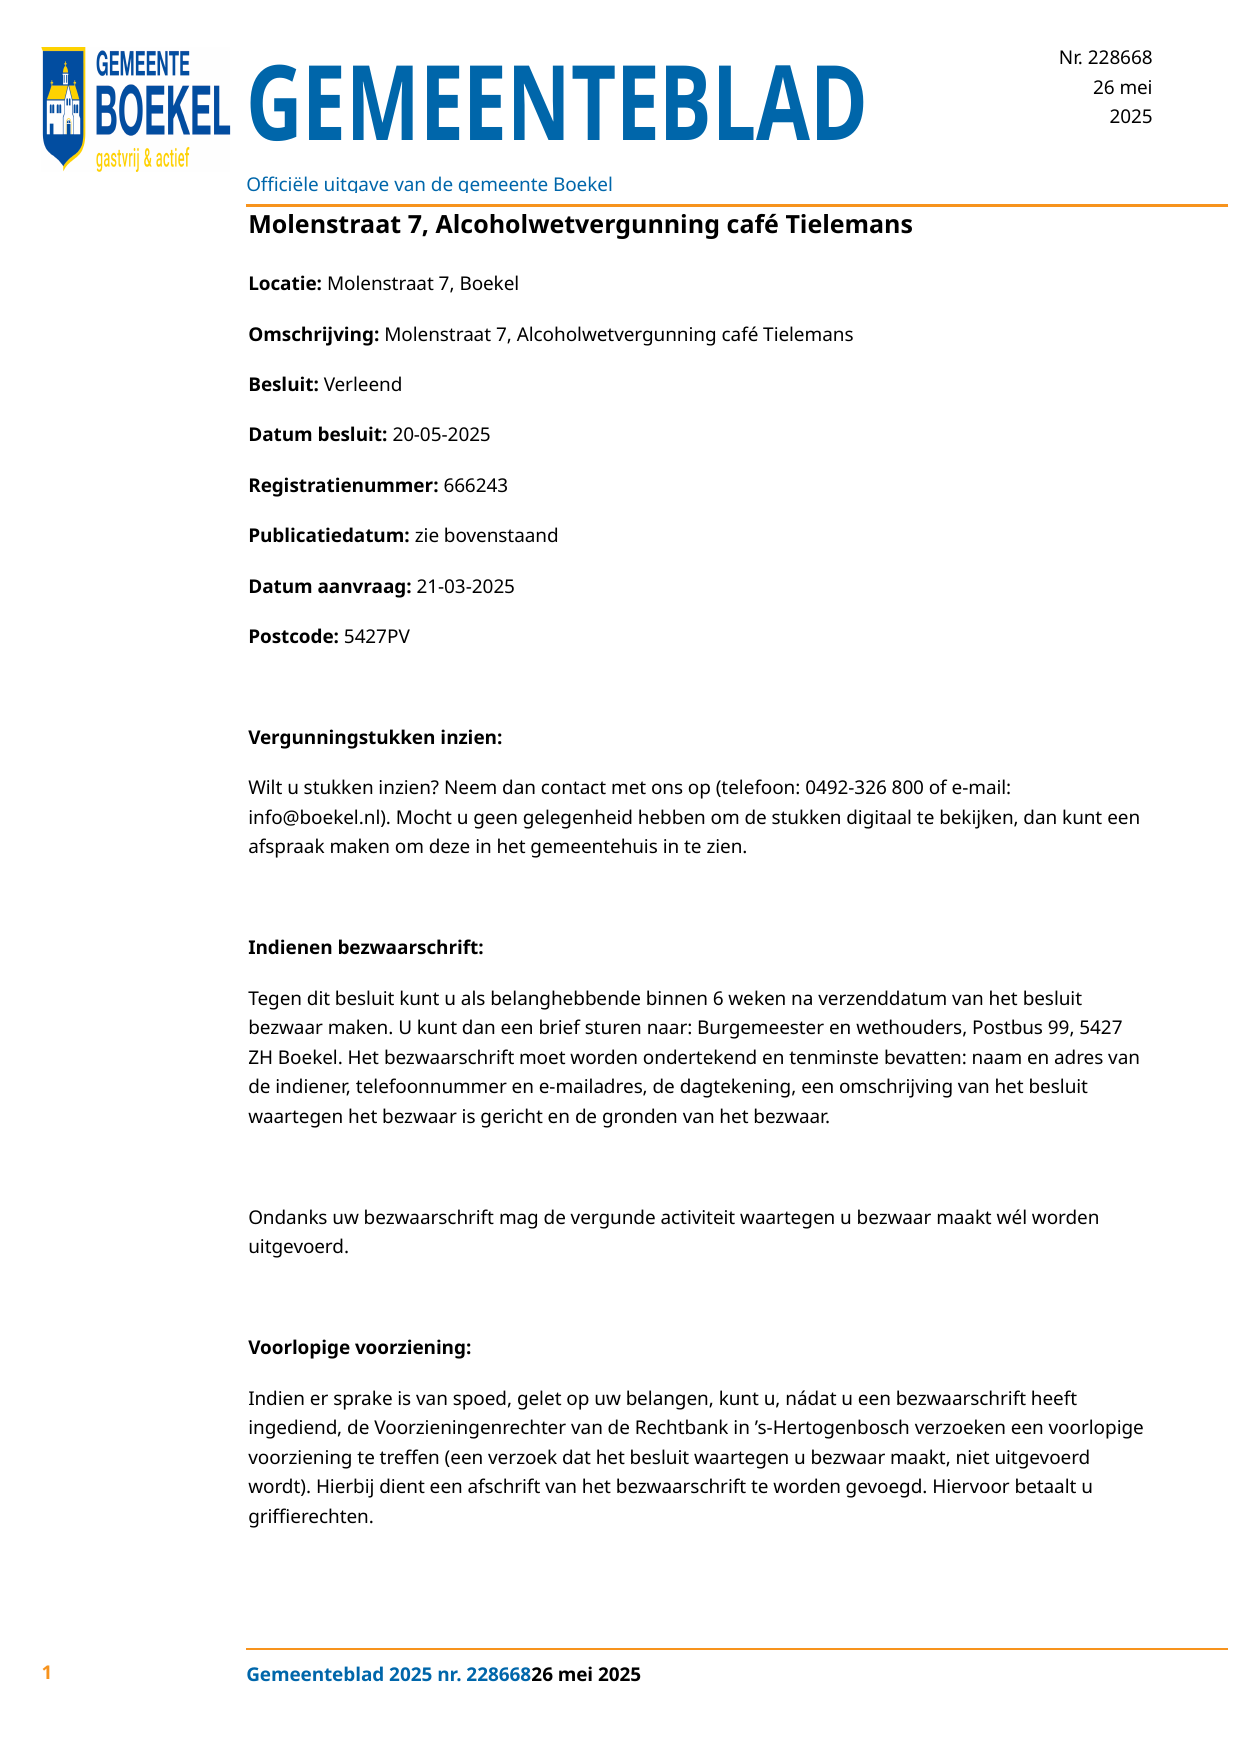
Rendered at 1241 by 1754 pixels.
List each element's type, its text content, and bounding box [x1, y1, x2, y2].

text Indien er sprake is van spoed, gelet op uw belangen, kunt u, nádat u een bezwaarschrift heeft ingediend, de Voorzieningenrechter van de Rechtbank in ’s-Hertogenbosch verzoeken een voorlopige voorziening te treffen (een verzoek dat het besluit waartegen u bezwaar maakt, niet uitgevoerd wordt). Hierbij dient een afschrift van het bezwaarschrift te worden gevoegd. Hiervoor betaalt u griffierechten. [248, 1385, 1152, 1529]
text Voorlopige voorziening: [248, 1334, 1152, 1360]
text Wilt u stukken inzien? Neem dan contact met ons op (telefoon: 0492-326 800 of e-mail: info@boekel.nl). Mocht u geen gelegenheid hebben om de stukken digitaal te bekijken, dan kunt een afspraak maken om deze in het gemeentehuis in te zien. [248, 774, 1152, 859]
text Locatie: Molenstraat 7, Boekel [248, 270, 1152, 296]
text Datum aanvraag: 21-03-2025 [248, 573, 1152, 598]
text Postcode: 5427PV [248, 623, 1152, 649]
text Omschrijving: Molenstraat 7, Alcoholwetvergunning café Tielemans [248, 321, 1152, 346]
text Publicatiedatum: zie bovenstaand [248, 522, 1152, 548]
picture [41, 47, 231, 172]
text Ondanks uw bezwaarschrift mag de vergunde activiteit waartegen u bezwaar maakt wél worden uitgevoerd. [248, 1204, 1152, 1259]
text Molenstraat 7, Alcoholwetvergunning café Tielemans [248, 207, 1152, 241]
text Datum besluit: 20-05-2025 [248, 422, 1152, 447]
text Registratienummer: 666243 [248, 472, 1152, 498]
text Besluit: Verleend [248, 371, 1152, 397]
text Indienen bezwaarschrift: [248, 934, 1152, 960]
text Vergunningstukken inzien: [248, 724, 1152, 750]
text Tegen dit besluit kunt u als belanghebbende binnen 6 weken na verzenddatum van het besluit bezwaar maken. U kunt dan een brief sturen naar: Burgemeester en wethouders, Postbus 99, 5427 ZH Boekel. Het bezwaarschrift moet worden ondertekend en tenminste bevatten: naam en adres van de indiener, telefoonnummer en e-mailadres, de dagtekening, een omschrijving van het besluit waartegen het bezwaar is gericht en de gronden van het bezwaar. [248, 985, 1152, 1129]
